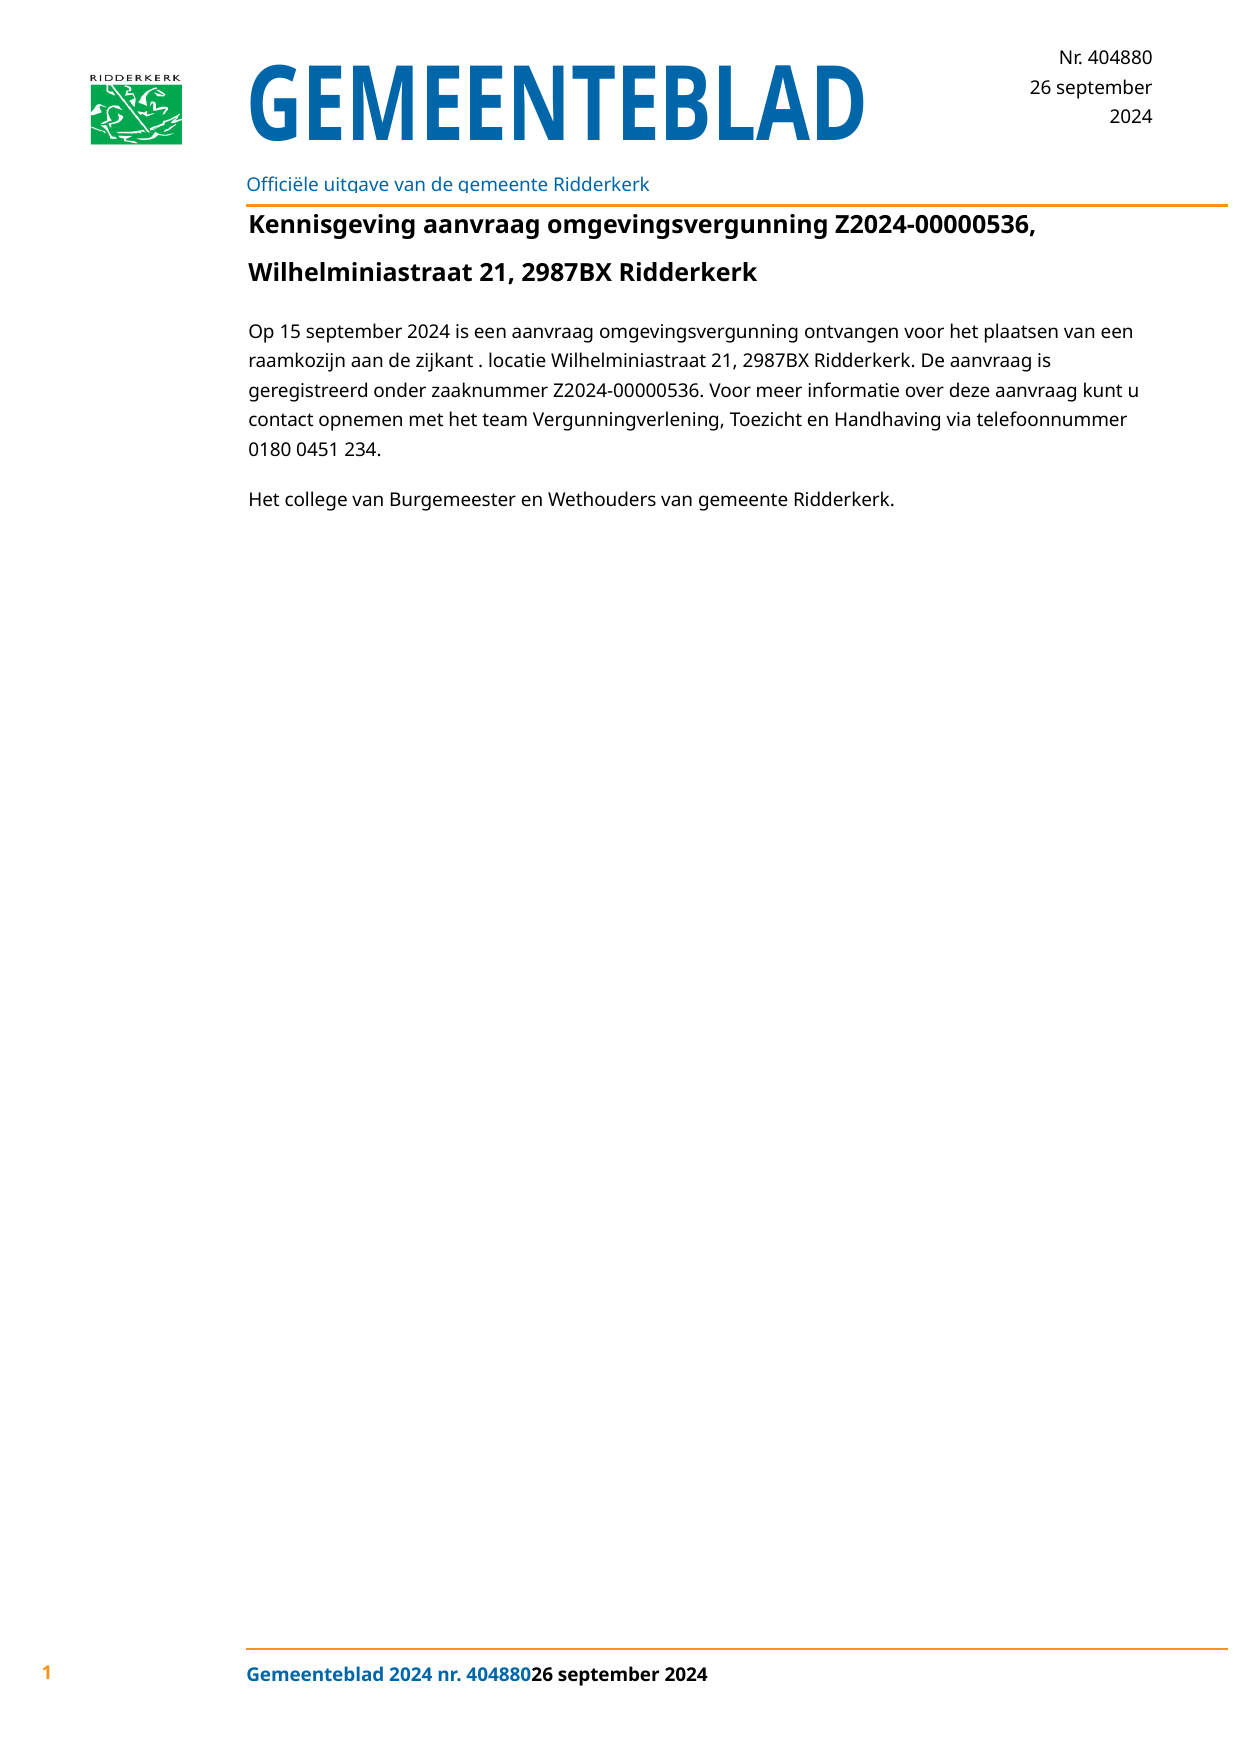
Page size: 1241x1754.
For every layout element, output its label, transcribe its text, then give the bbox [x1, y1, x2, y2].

text Het college van Burgemeester en Wethouders van gemeente Ridderkerk. [248, 487, 1152, 512]
text Op 15 september 2024 is een aanvraag omgevingsvergunning ontvangen voor het plaatsen van een raamkozijn aan de zijkant . locatie Wilhelminiastraat 21, 2987BX Ridderkerk. De aanvraag is geregistreerd onder zaaknummer Z2024-00000536. Voor meer informatie over deze aanvraag kunt u contact opnemen met het team Vergunningverlening, Toezicht en Handhaving via telefoonnummer 0180 0451 234. [248, 318, 1152, 462]
picture [41, 47, 231, 172]
text Kennisgeving aanvraag omgevingsvergunning Z2024-00000536, Wilhelminiastraat 21, 2987BX Ridderkerk [248, 207, 1152, 288]
